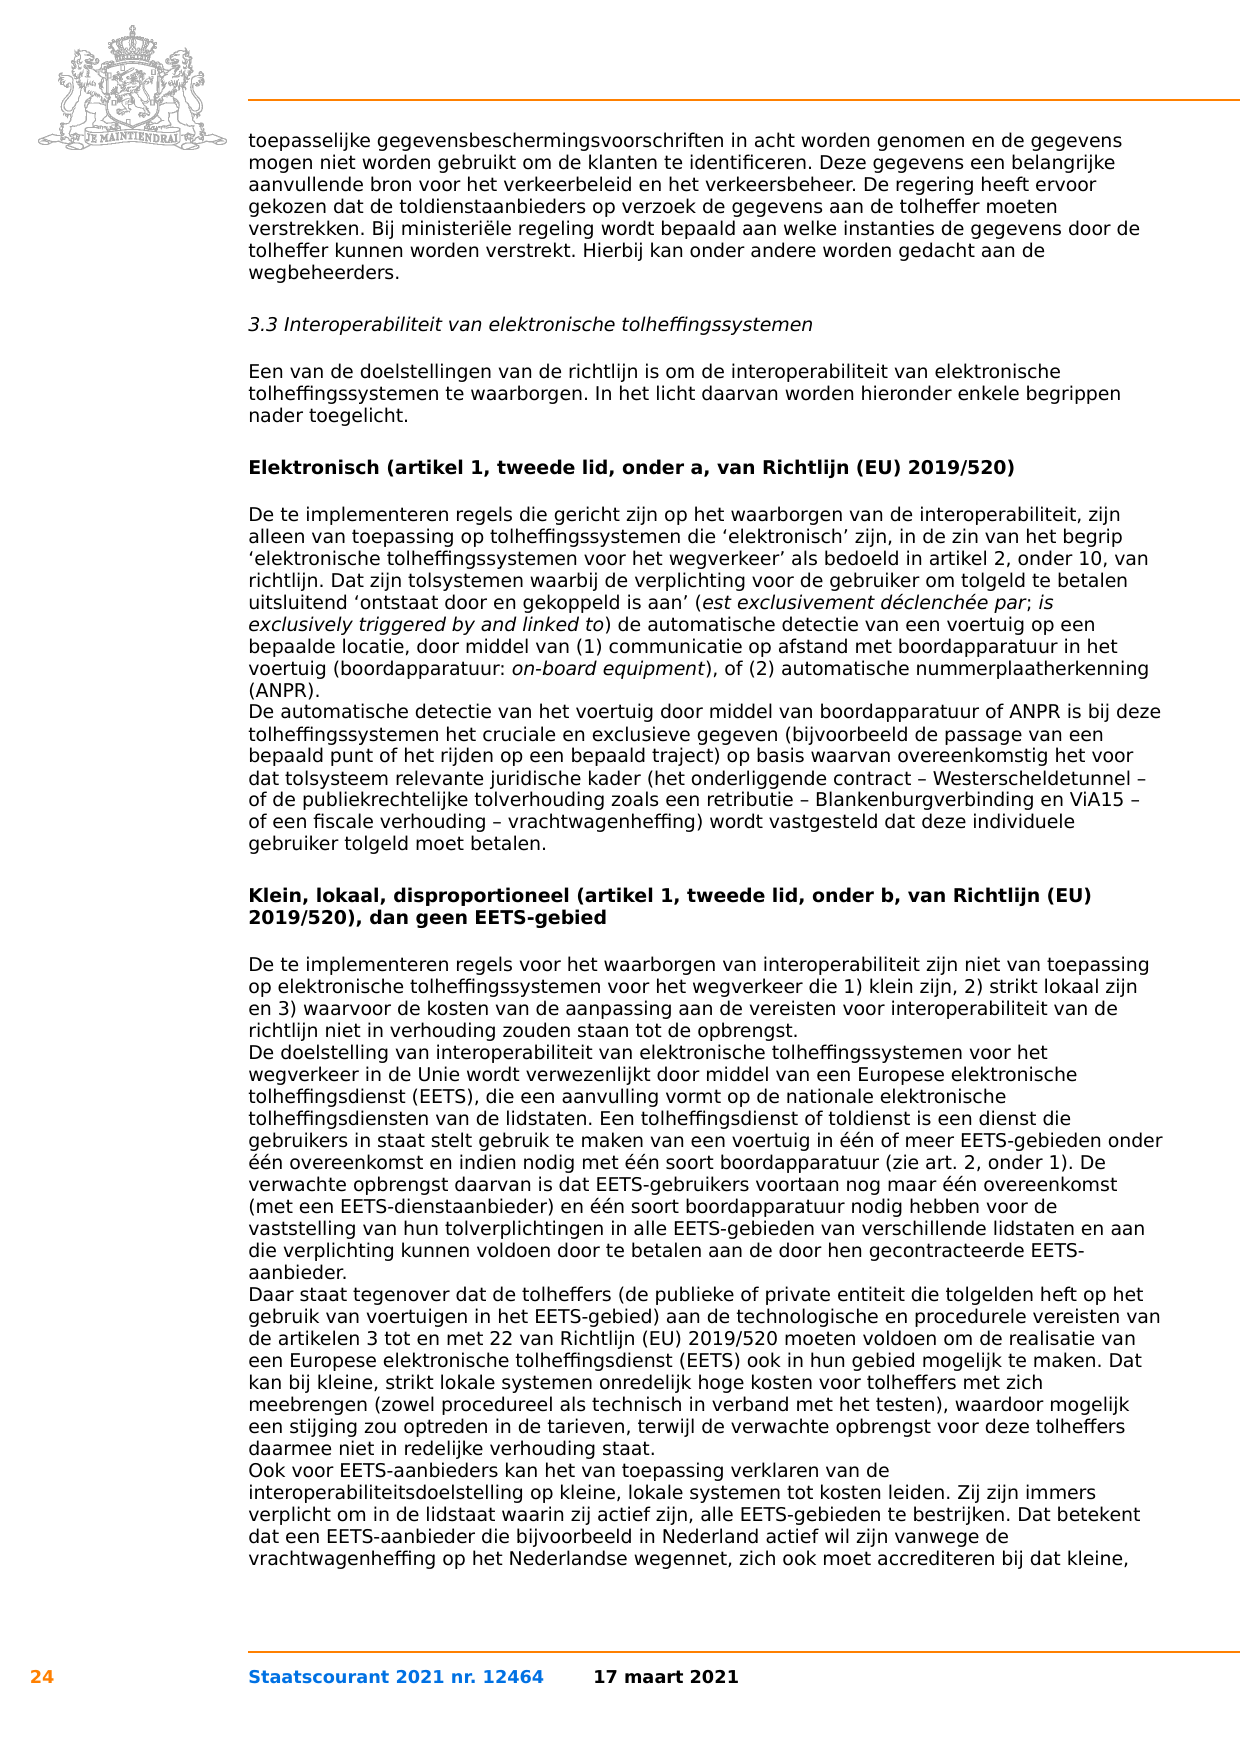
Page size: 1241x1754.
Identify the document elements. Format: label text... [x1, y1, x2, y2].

text Een van de doelstellingen van de richtlijn is om de interoperabiliteit van elektronische tolheffingssystemen te waarborgen. In het licht daarvan worden hieronder enkele begrippen nader toegelicht. [248, 361, 1163, 427]
text Ook voor EETS-aanbieders kan het van toepassing verklaren van de interoperabiliteitsdoelstelling op kleine, lokale systemen tot kosten leiden. Zij zijn immers verplicht om in de lidstaat waarin zij actief zijn, alle EETS-gebieden te bestrijken. Dat betekent dat een EETS-aanbieder die bijvoorbeeld in Nederland actief wil zijn vanwege de vrachtwagenheffing op het Nederlandse wegennet, zich ook moet accrediteren bij dat kleine, [248, 1460, 1163, 1570]
subtitle Klein, lokaal, disproportioneel (artikel 1, tweede lid, onder b, van Richtlijn (EU) 2019/520), dan geen EETS-gebied [248, 885, 1163, 929]
text De te implementeren regels die gericht zijn op het waarborgen van de interoperabiliteit, zijn alleen van toepassing op tolheffingssystemen die ‘elektronisch’ zijn, in de zin van het begrip ‘elektronische tolheffingssystemen voor het wegverkeer’ als bedoeld in artikel 2, onder 10, van richtlijn. Dat zijn tolsystemen waarbij de verplichting voor de gebruiker om tolgeld te betalen uitsluitend ‘ontstaat door en gekoppeld is aan’ (est exclusivement déclenchée par; is exclusively triggered by and linked to) de automatische detectie van een voertuig op een bepaalde locatie, door middel van (1) communicatie op afstand met boordapparatuur in het voertuig (boordapparatuur: on-board equipment), of (2) automatische nummerplaatherkenning (ANPR). [248, 504, 1163, 701]
picture [38, 25, 227, 150]
text Daar staat tegenover dat de tolheffers (de publieke of private entiteit die tolgelden heft op het gebruik van voertuigen in het EETS-gebied) aan de technologische en procedurele vereisten van de artikelen 3 tot en met 22 van Richtlijn (EU) 2019/520 moeten voldoen om de realisatie van een Europese elektronische tolheffingsdienst (EETS) ook in hun gebied mogelijk te maken. Dat kan bij kleine, strikt lokale systemen onredelijk hoge kosten voor tolheffers met zich meebrengen (zowel procedureel als technisch in verband met het testen), waardoor mogelijk een stijging zou optreden in de tarieven, terwijl de verwachte opbrengst voor deze tolheffers daarmee niet in redelijke verhouding staat. [248, 1284, 1163, 1460]
text De automatische detectie van het voertuig door middel van boordapparatuur of ANPR is bij deze tolheffingssystemen het cruciale en exclusieve gegeven (bijvoorbeeld de passage van een bepaald punt of het rijden op een bepaald traject) op basis waarvan overeenkomstig het voor dat tolsysteem relevante juridische kader (het onderliggende contract – Westerscheldetunnel – of de publiekrechtelijke tolverhouding zoals een retributie – Blankenburgverbinding en ViA15 – of een fiscale verhouding – vrachtwagenheffing) wordt vastgesteld dat deze individuele gebruiker tolgeld moet betalen. [248, 701, 1163, 855]
subtitle Elektronisch (artikel 1, tweede lid, onder a, van Richtlijn (EU) 2019/520) [248, 457, 1163, 479]
text toepasselijke gegevensbeschermingsvoorschriften in acht worden genomen en de gegevens mogen niet worden gebruikt om de klanten te identificeren. Deze gegevens een belangrijke aanvullende bron voor het verkeerbeleid en het verkeersbeheer. De regering heeft ervoor gekozen dat de toldienstaanbieders op verzoek de gegevens aan de tolheffer moeten verstrekken. Bij ministeriële regeling wordt bepaald aan welke instanties de gegevens door de tolheffer kunnen worden verstrekt. Hierbij kan onder andere worden gedacht aan de wegbeheerders. [248, 130, 1163, 284]
text De te implementeren regels voor het waarborgen van interoperabiliteit zijn niet van toepassing op elektronische tolheffingssystemen voor het wegverkeer die 1) klein zijn, 2) strikt lokaal zijn en 3) waarvoor de kosten van de aanpassing aan de vereisten voor interoperabiliteit van de richtlijn niet in verhouding zouden staan tot de opbrengst. [248, 954, 1163, 1042]
text De doelstelling van interoperabiliteit van elektronische tolheffingssystemen voor het wegverkeer in de Unie wordt verwezenlijkt door middel van een Europese elektronische tolheffingsdienst (EETS), die een aanvulling vormt op de nationale elektronische tolheffingsdiensten van de lidstaten. Een tolheffingsdienst of toldienst is een dienst die gebruikers in staat stelt gebruik te maken van een voertuig in één of meer EETS-gebieden onder één overeenkomst en indien nodig met één soort boordapparatuur (zie art. 2, onder 1). De verwachte opbrengst daarvan is dat EETS-gebruikers voortaan nog maar één overeenkomst (met een EETS-dienstaanbieder) en één soort boordapparatuur nodig hebben voor de vaststelling van hun tolverplichtingen in alle EETS-gebieden van verschillende lidstaten en aan die verplichting kunnen voldoen door te betalen aan de door hen gecontracteerde EETS-aanbieder. [248, 1042, 1163, 1284]
subtitle 3.3 Interoperabiliteit van elektronische tolheffingssystemen [248, 314, 1163, 336]
